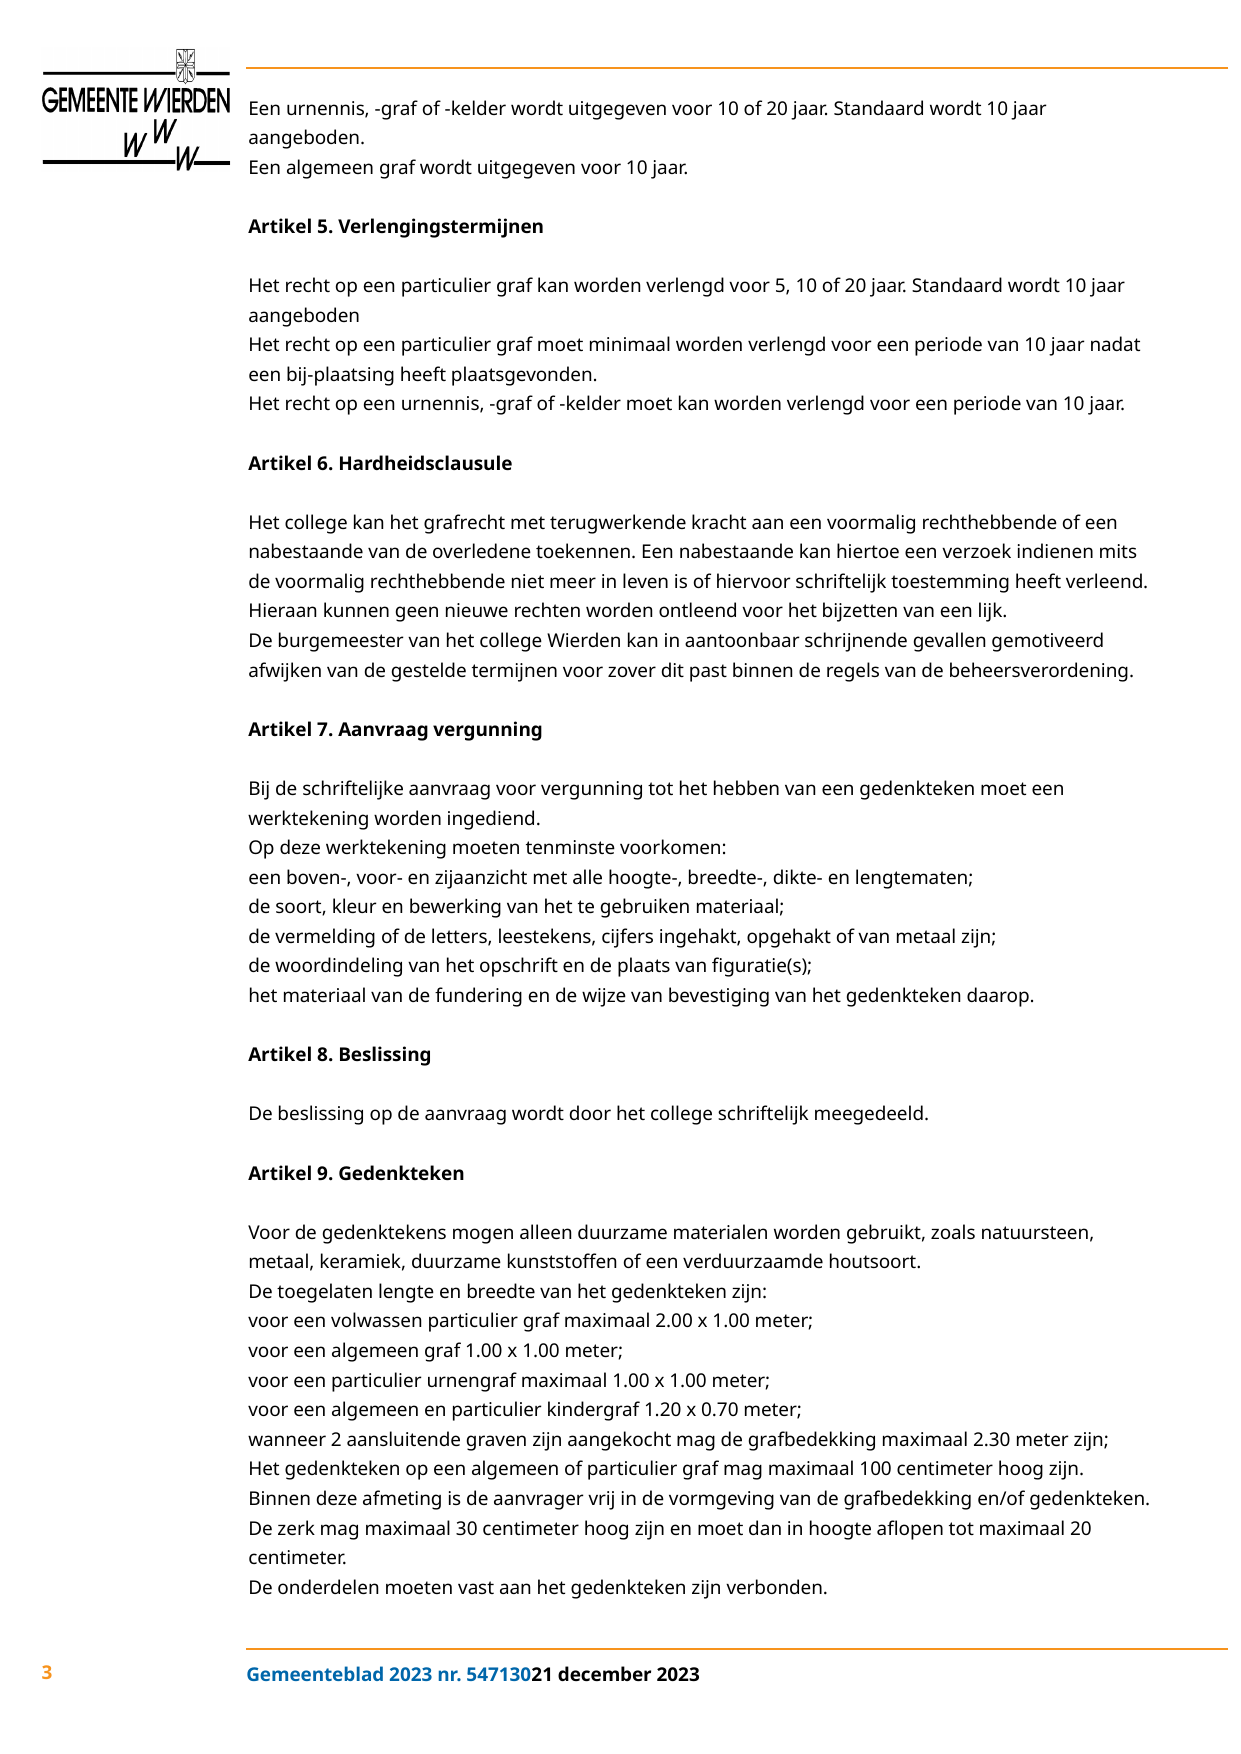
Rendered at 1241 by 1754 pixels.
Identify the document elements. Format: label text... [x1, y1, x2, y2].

text De zerk mag maximaal 30 centimeter hoog zijn en moet dan in hoogte aflopen tot maximaal 20 centimeter. [248, 1515, 1152, 1570]
text voor een algemeen en particulier kindergraf 1.20 x 0.70 meter; [248, 1396, 1152, 1422]
text De beslissing op de aanvraag wordt door het college schriftelijk meegedeeld. [248, 1101, 1152, 1126]
text Artikel 8. Beslissing [248, 1041, 1152, 1067]
text Een urnennis, -graf of -kelder wordt uitgegeven voor 10 of 20 jaar. Standaard wordt 10 jaar aangeboden. [248, 95, 1152, 150]
text Het college kan het grafrecht met terugwerkende kracht aan een voormalig rechthebbende of een nabestaande van de overledene toekennen. Een nabestaande kan hiertoe een verzoek indienen mits de voormalig rechthebbende niet meer in leven is of hiervoor schriftelijk toestemming heeft verleend. Hieraan kunnen geen nieuwe rechten worden ontleend voor het bijzetten van een lijk. [248, 509, 1152, 623]
text de woordindeling van het opschrift en de plaats van figuratie(s); [248, 953, 1152, 978]
text De onderdelen moeten vast aan het gedenkteken zijn verbonden. [248, 1574, 1152, 1600]
text Bij de schriftelijke aanvraag voor vergunning tot het hebben van een gedenkteken moet een werktekening worden ingediend. [248, 775, 1152, 831]
text voor een volwassen particulier graf maximaal 2.00 x 1.00 meter; [248, 1308, 1152, 1333]
text Voor de gedenktekens mogen alleen duurzame materialen worden gebruikt, zoals natuursteen, metaal, keramiek, duurzame kunststoffen of een verduurzaamde houtsoort. [248, 1219, 1152, 1274]
text Artikel 5. Verlengingstermijnen [248, 213, 1152, 239]
text Op deze werktekening moeten tenminste voorkomen: [248, 834, 1152, 860]
text Het gedenkteken op een algemeen of particulier graf mag maximaal 100 centimeter hoog zijn. Binnen deze afmeting is de aanvrager vrij in de vormgeving van de grafbedekking en/of gedenkteken. [248, 1456, 1152, 1511]
text Het recht op een urnennis, -graf of -kelder moet kan worden verlengd voor een periode van 10 jaar. [248, 391, 1152, 416]
text voor een algemeen graf 1.00 x 1.00 meter; [248, 1337, 1152, 1363]
text Artikel 9. Gedenkteken [248, 1160, 1152, 1186]
text de vermelding of de letters, leestekens, cijfers ingehakt, opgehakt of van metaal zijn; [248, 923, 1152, 949]
text Het recht op een particulier graf moet minimaal worden verlengd voor een periode van 10 jaar nadat een bij-plaatsing heeft plaatsgevonden. [248, 331, 1152, 387]
text de soort, kleur en bewerking van het te gebruiken materiaal; [248, 893, 1152, 919]
picture [41, 47, 231, 172]
text Het recht op een particulier graf kan worden verlengd voor 5, 10 of 20 jaar. Standaard wordt 10 jaar aangeboden [248, 272, 1152, 328]
text De burgemeester van het college Wierden kan in aantoonbaar schrijnende gevallen gemotiveerd afwijken van de gestelde termijnen voor zover dit past binnen de regels van de beheersverordening. [248, 627, 1152, 683]
text het materiaal van de fundering en de wijze van bevestiging van het gedenkteken daarop. [248, 982, 1152, 1008]
text wanneer 2 aansluitende graven zijn aangekocht mag de grafbedekking maximaal 2.30 meter zijn; [248, 1426, 1152, 1452]
text Artikel 7. Aanvraag vergunning [248, 716, 1152, 742]
text een boven-, voor- en zijaanzicht met alle hoogte-, breedte-, dikte- en lengtematen; [248, 864, 1152, 890]
text Artikel 6. Hardheidsclausule [248, 450, 1152, 476]
text De toegelaten lengte en breedte van het gedenkteken zijn: [248, 1278, 1152, 1304]
text voor een particulier urnengraf maximaal 1.00 x 1.00 meter; [248, 1367, 1152, 1393]
text Een algemeen graf wordt uitgegeven voor 10 jaar. [248, 154, 1152, 180]
